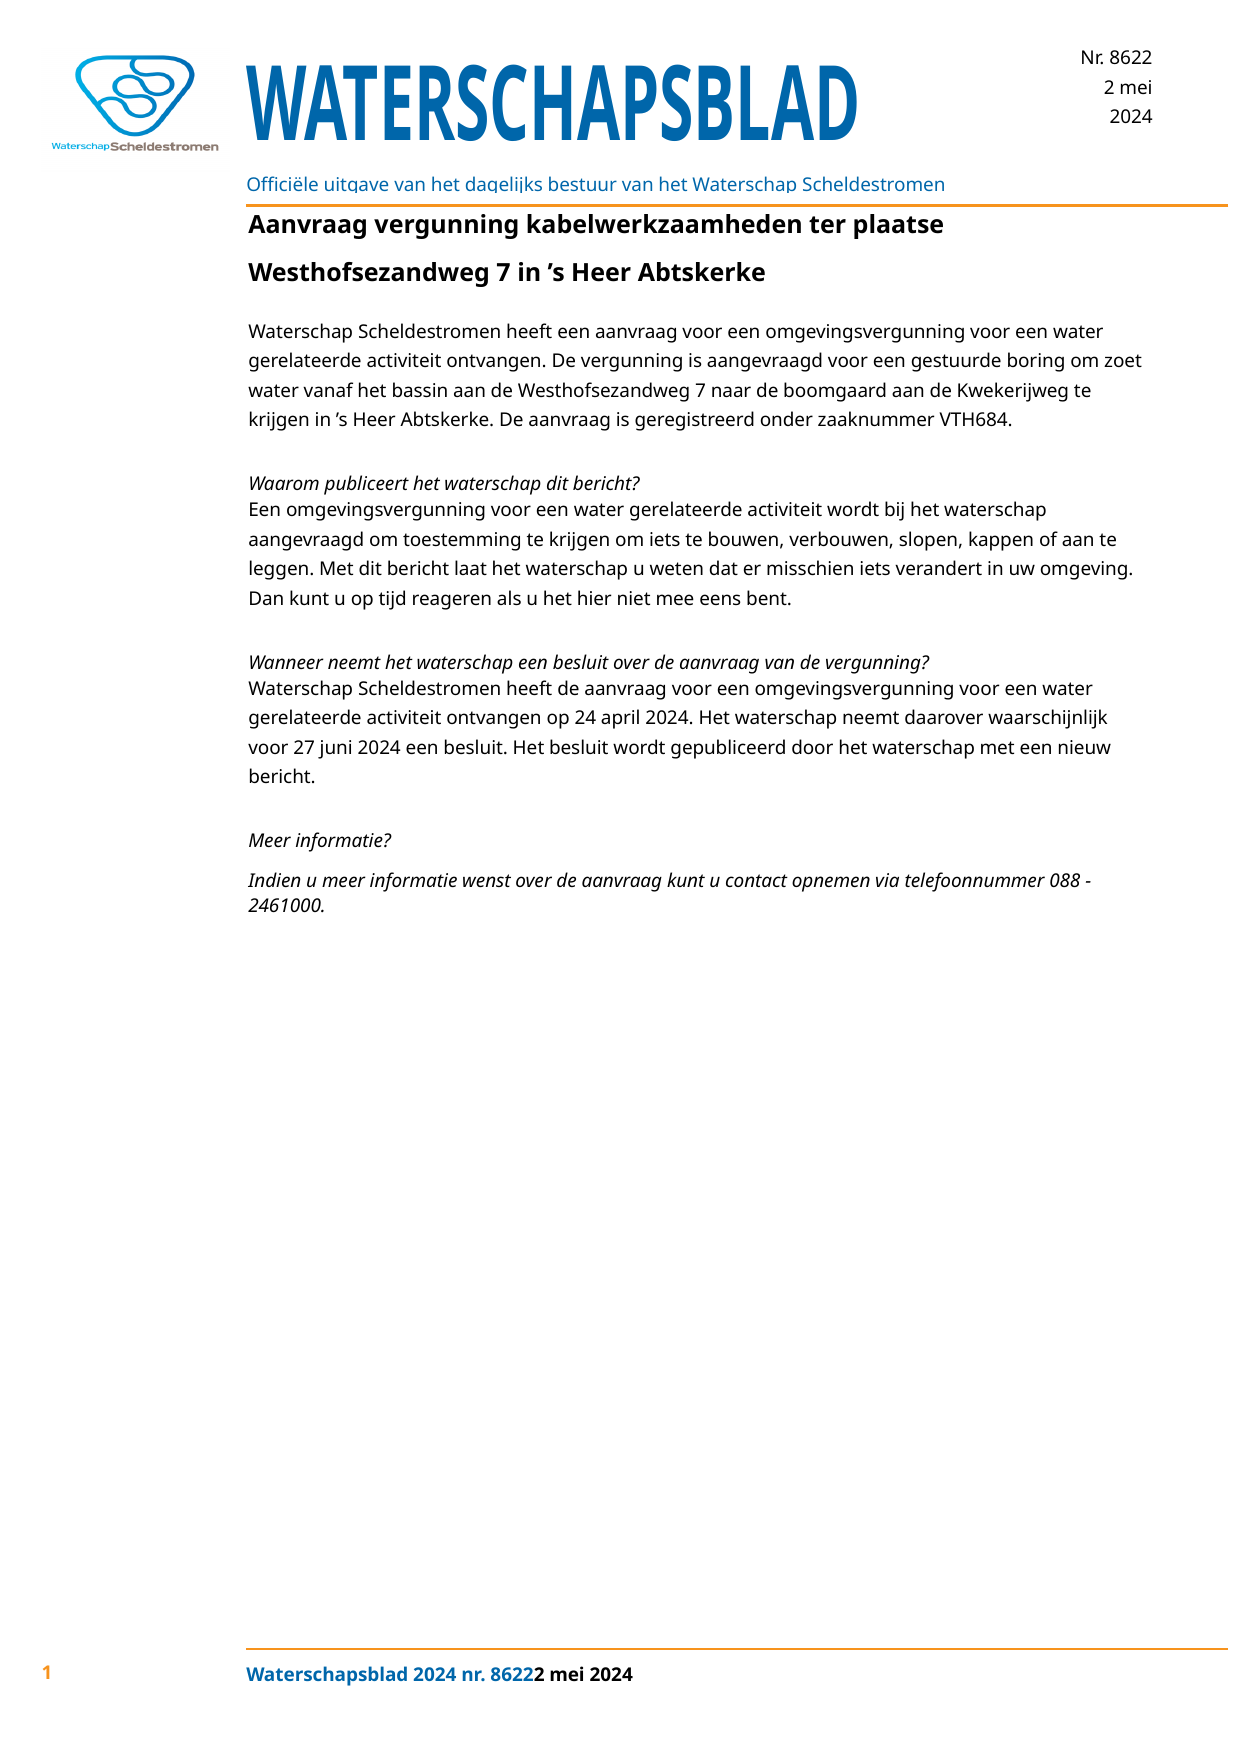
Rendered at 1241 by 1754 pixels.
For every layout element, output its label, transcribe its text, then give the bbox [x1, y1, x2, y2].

text Wanneer neemt het waterschap een besluit over de aanvraag van de vergunning? [248, 649, 1152, 675]
text Aanvraag vergunning kabelwerkzaamheden ter plaatse Westhofsezandweg 7 in ’s Heer Abtskerke [248, 207, 1152, 288]
text Waterschap Scheldestromen heeft de aanvraag voor een omgevingsvergunning voor een water gerelateerde activiteit ontvangen op 24 april 2024. Het waterschap neemt daarover waarschijnlijk voor 27 juni 2024 een besluit. Het besluit wordt gepubliceerd door het waterschap met een nieuw bericht. [248, 675, 1152, 789]
text Meer informatie? [248, 827, 1152, 853]
picture [41, 47, 231, 172]
text Indien u meer informatie wenst over de aanvraag kunt u contact opnemen via telefoonnummer 088 - 2461000. [248, 867, 1152, 918]
text Waterschap Scheldestromen heeft een aanvraag voor een omgevingsvergunning voor een water gerelateerde activiteit ontvangen. De vergunning is aangevraagd voor een gestuurde boring om zoet water vanaf het bassin aan de Westhofsezandweg 7 naar de boomgaard aan de Kwekerijweg te krijgen in ’s Heer Abtskerke. De aanvraag is geregistreerd onder zaaknummer VTH684. [248, 318, 1152, 432]
text Waarom publiceert het waterschap dit bericht? [248, 471, 1152, 496]
text Een omgevingsvergunning voor een water gerelateerde activiteit wordt bij het waterschap aangevraagd om toestemming te krijgen om iets te bouwen, verbouwen, slopen, kappen of aan te leggen. Met dit bericht laat het waterschap u weten dat er misschien iets verandert in uw omgeving. Dan kunt u op tijd reageren als u het hier niet mee eens bent. [248, 496, 1152, 611]
